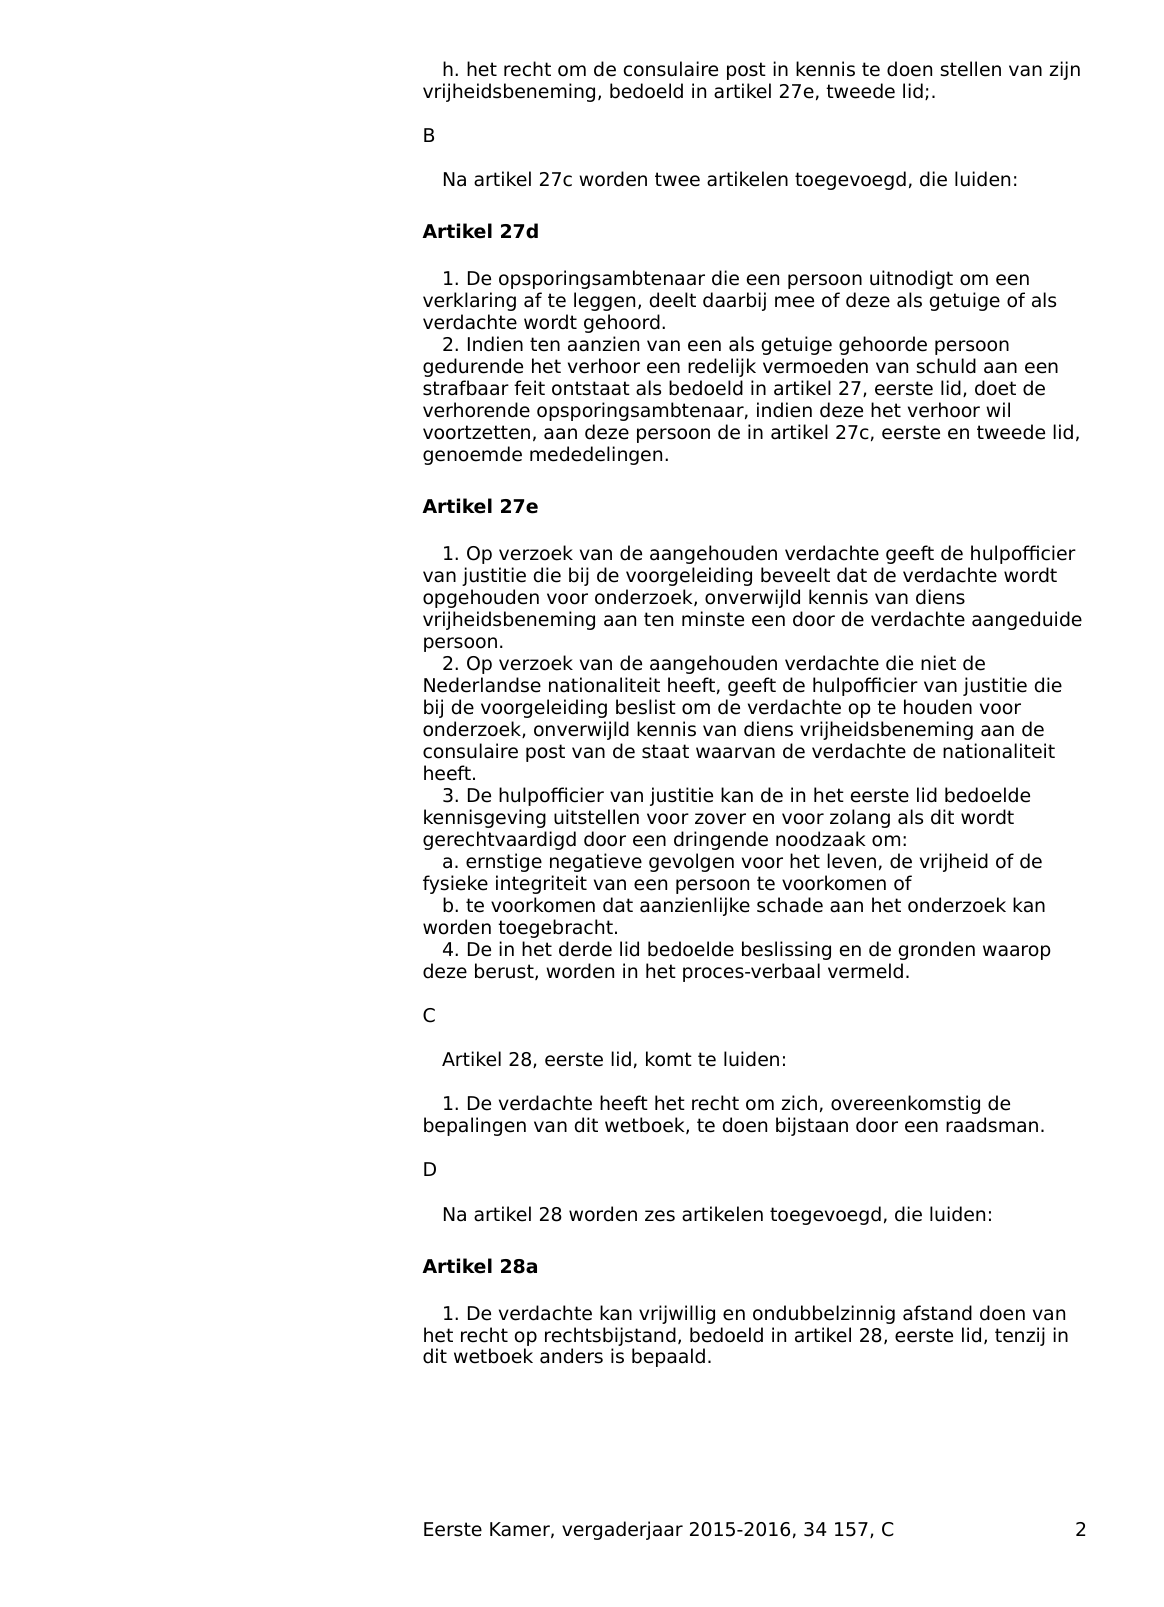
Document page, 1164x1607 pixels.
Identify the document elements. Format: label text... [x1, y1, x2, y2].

text b. te voorkomen dat aanzienlijke schade aan het onderzoek kan worden toegebracht. [422, 895, 1087, 939]
text C [422, 1005, 1087, 1027]
text 1. De verdachte kan vrijwillig en ondubbelzinnig afstand doen van het recht op rechtsbijstand, bedoeld in artikel 28, eerste lid, tenzij in dit wetboek anders is bepaald. [422, 1302, 1087, 1368]
text D [422, 1159, 1087, 1181]
subtitle Artikel 28a [422, 1256, 1087, 1277]
subtitle Artikel 27d [422, 221, 1087, 243]
subtitle Artikel 27e [422, 496, 1087, 518]
text 2. Op verzoek van de aangehouden verdachte die niet de Nederlandse nationaliteit heeft, geeft de hulpofficier van justitie die bij de voorgeleiding beslist om de verdachte op te houden voor onderzoek, onverwijld kennis van diens vrijheidsbeneming aan de consulaire post van de staat waarvan de verdachte de nationaliteit heeft. [422, 653, 1087, 785]
text 1. De opsporingsambtenaar die een persoon uitnodigt om een verklaring af te leggen, deelt daarbij mee of deze als getuige of als verdachte wordt gehoord. [422, 268, 1087, 334]
text Na artikel 28 worden zes artikelen toegevoegd, die luiden: [422, 1203, 1087, 1226]
text 3. De hulpofficier van justitie kan de in het eerste lid bedoelde kennisgeving uitstellen voor zover en voor zolang als dit wordt gerechtvaardigd door een dringende noodzaak om: [422, 785, 1087, 851]
text 1. Op verzoek van de aangehouden verdachte geeft de hulpofficier van justitie die bij de voorgeleiding beveelt dat de verdachte wordt opgehouden voor onderzoek, onverwijld kennis van diens vrijheidsbeneming aan ten minste een door de verdachte aangeduide persoon. [422, 543, 1087, 653]
text Na artikel 27c worden twee artikelen toegevoegd, die luiden: [422, 169, 1087, 191]
text a. ernstige negatieve gevolgen voor het leven, de vrijheid of de fysieke integriteit van een persoon te voorkomen of [422, 851, 1087, 895]
text 1. De verdachte heeft het recht om zich, overeenkomstig de bepalingen van dit wetboek, te doen bijstaan door een raadsman. [422, 1093, 1087, 1137]
text Artikel 28, eerste lid, komt te luiden: [422, 1049, 1087, 1071]
text B [422, 125, 1087, 147]
text h. het recht om de consulaire post in kennis te doen stellen van zijn vrijheidsbeneming, bedoeld in artikel 27e, tweede lid;. [422, 59, 1087, 103]
text 4. De in het derde lid bedoelde beslissing en de gronden waarop deze berust, worden in het proces-verbaal vermeld. [422, 939, 1087, 983]
text 2. Indien ten aanzien van een als getuige gehoorde persoon gedurende het verhoor een redelijk vermoeden van schuld aan een strafbaar feit ontstaat als bedoeld in artikel 27, eerste lid, doet de verhorende opsporingsambtenaar, indien deze het verhoor wil voortzetten, aan deze persoon de in artikel 27c, eerste en tweede lid, genoemde mededelingen. [422, 334, 1087, 466]
